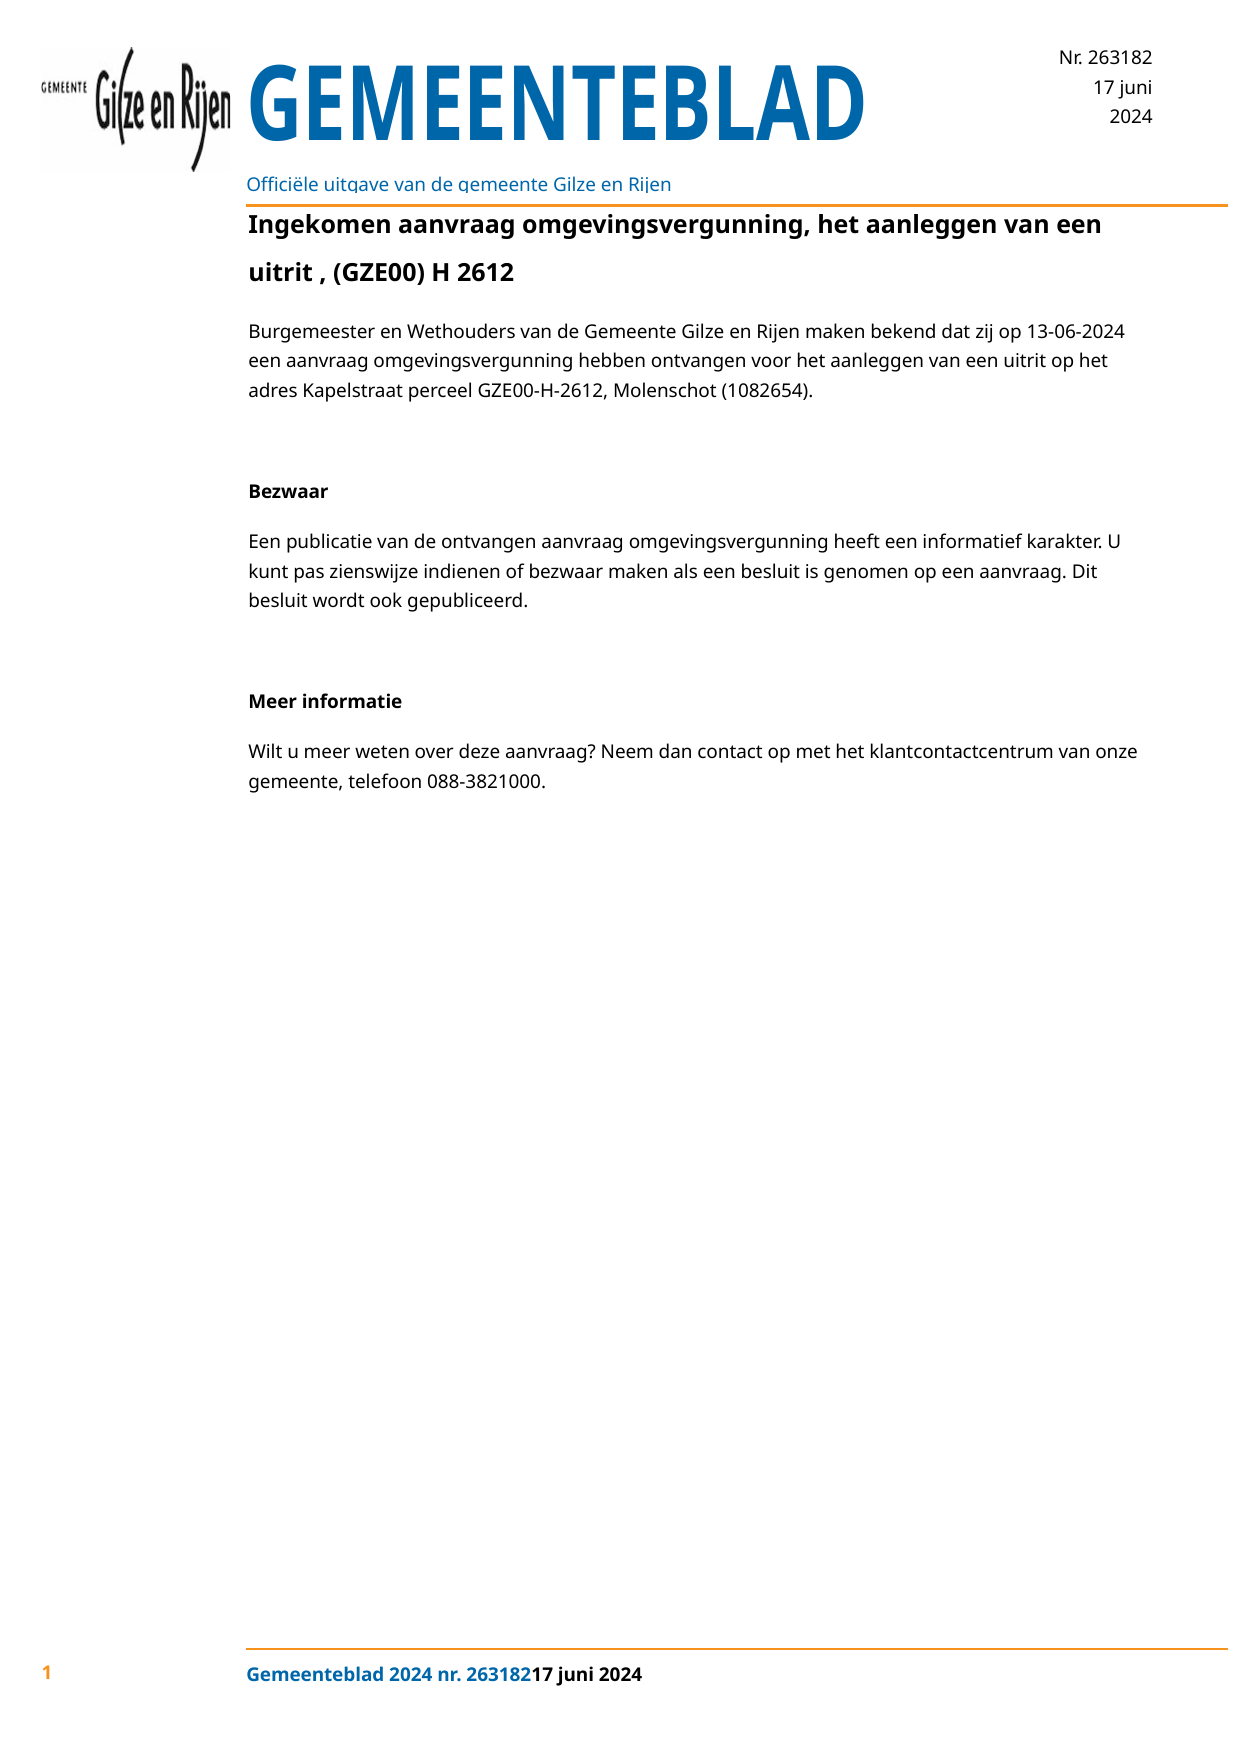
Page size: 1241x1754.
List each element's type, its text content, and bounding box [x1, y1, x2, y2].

text Een publicatie van de ontvangen aanvraag omgevingsvergunning heeft een informatief karakter. U kunt pas zienswijze indienen of bezwaar maken als een besluit is genomen op een aanvraag. Dit besluit wordt ook gepubliceerd. [248, 528, 1152, 613]
text Wilt u meer weten over deze aanvraag? Neem dan contact op met het klantcontactcentrum van onze gemeente, telefoon 088-3821000. [248, 739, 1152, 794]
text Burgemeester en Wethouders van de Gemeente Gilze en Rijen maken bekend dat zij op 13-06-2024 een aanvraag omgevingsvergunning hebben ontvangen voor het aanleggen van een uitrit op het adres Kapelstraat perceel GZE00-H-2612, Molenschot (1082654). [248, 318, 1152, 403]
text Meer informatie [248, 688, 1152, 714]
text Ingekomen aanvraag omgevingsvergunning, het aanleggen van een uitrit , (GZE00) H 2612 [248, 207, 1152, 288]
text Bezwaar [248, 478, 1152, 504]
picture [41, 47, 231, 172]
